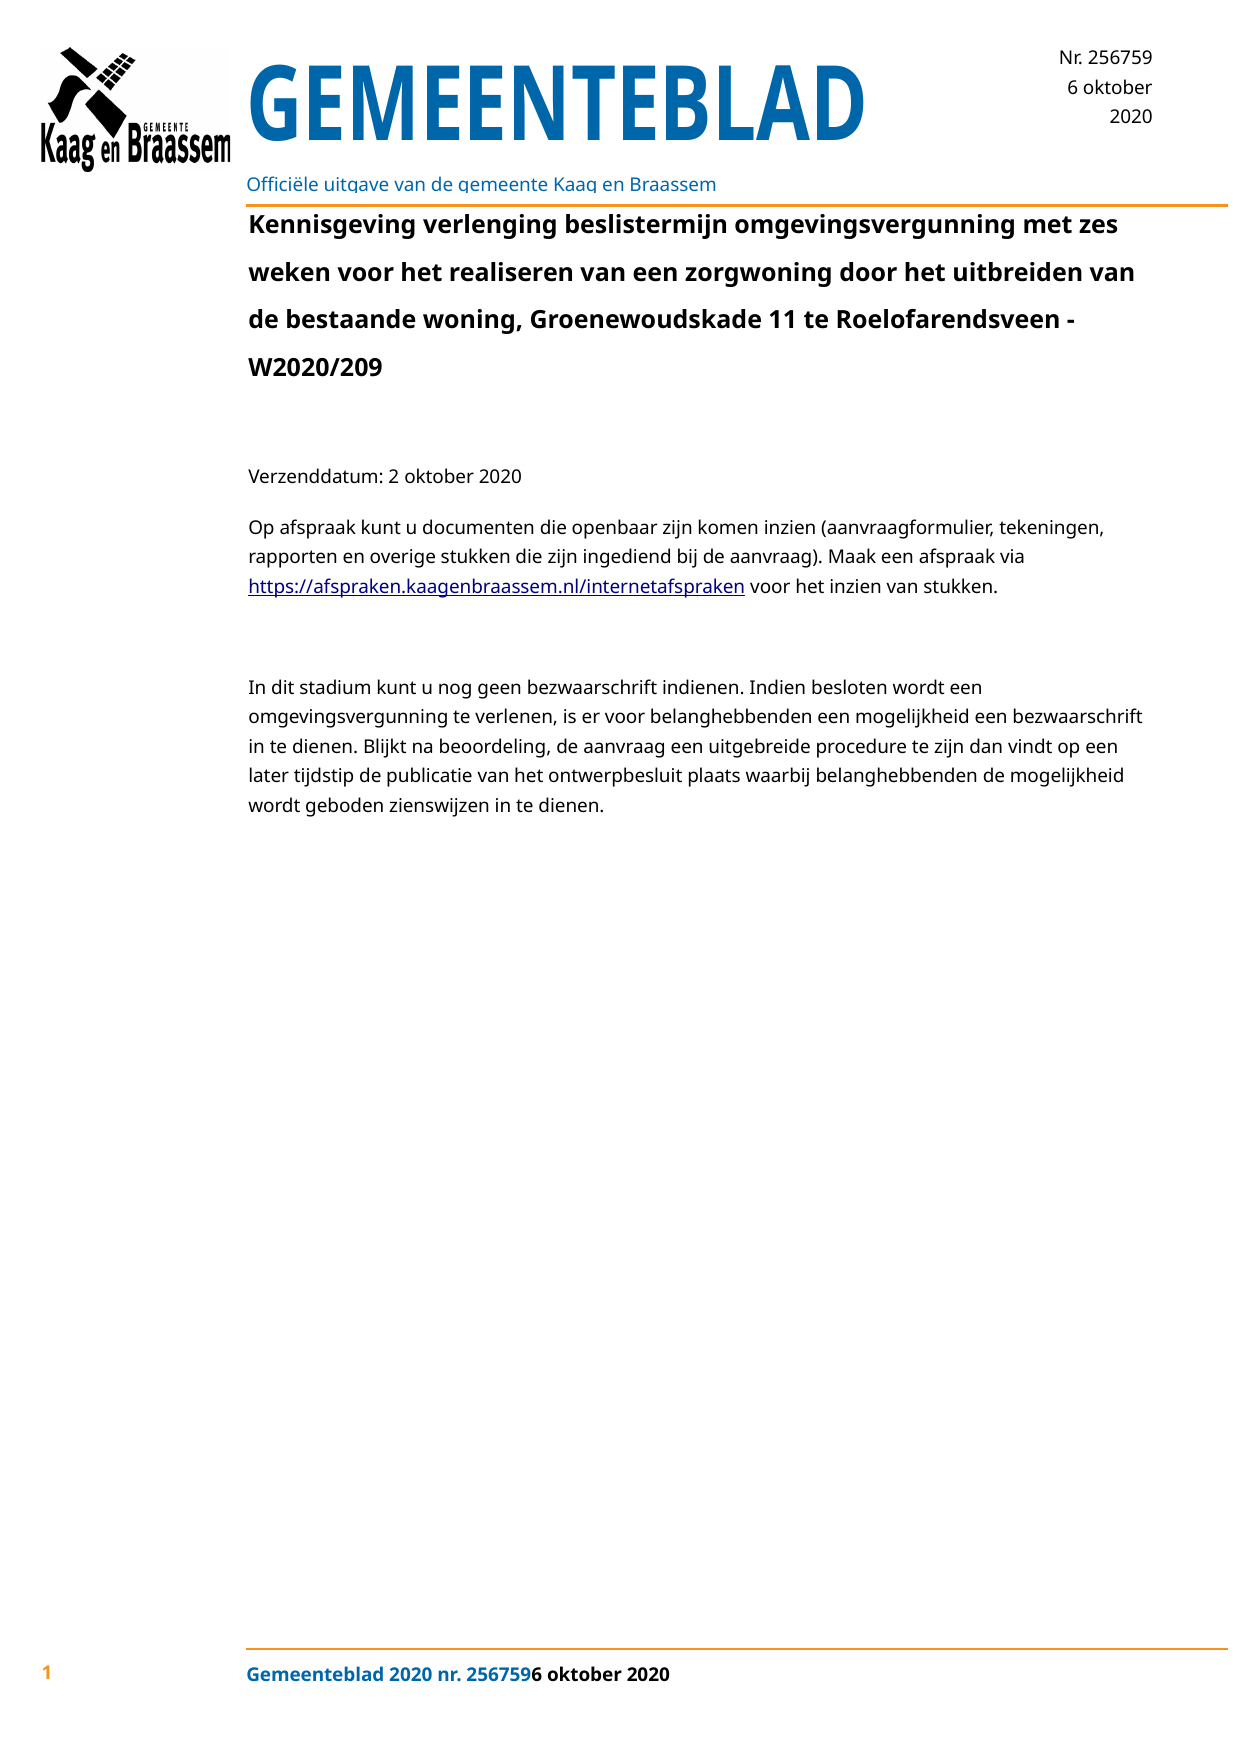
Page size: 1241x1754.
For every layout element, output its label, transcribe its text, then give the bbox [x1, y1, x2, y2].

text Op afspraak kunt u documenten die openbaar zijn komen inzien (aanvraagformulier, tekeningen, rapporten en overige stukken die zijn ingediend bij de aanvraag). Maak een afspraak via https://afspraken.kaagenbraassem.nl/internetafspraken voor het inzien van stukken. [248, 514, 1152, 599]
text Verzenddatum: 2 oktober 2020 [248, 463, 1152, 489]
text In dit stadium kunt u nog geen bezwaarschrift indienen. Indien besloten wordt een omgevingsvergunning te verlenen, is er voor belanghebbenden een mogelijkheid een bezwaarschrift in te dienen. Blijkt na beoordeling, de aanvraag een uitgebreide procedure te zijn dan vindt op een later tijdstip de publicatie van het ontwerpbesluit plaats waarbij belanghebbenden de mogelijkheid wordt geboden zienswijzen in te dienen. [248, 674, 1152, 818]
picture [41, 47, 231, 172]
text Kennisgeving verlenging beslistermijn omgevingsvergunning met zes weken voor het realiseren van een zorgwoning door het uitbreiden van de bestaande woning, Groenewoudskade 11 te Roelofarendsveen - W2020/209 [248, 207, 1152, 384]
